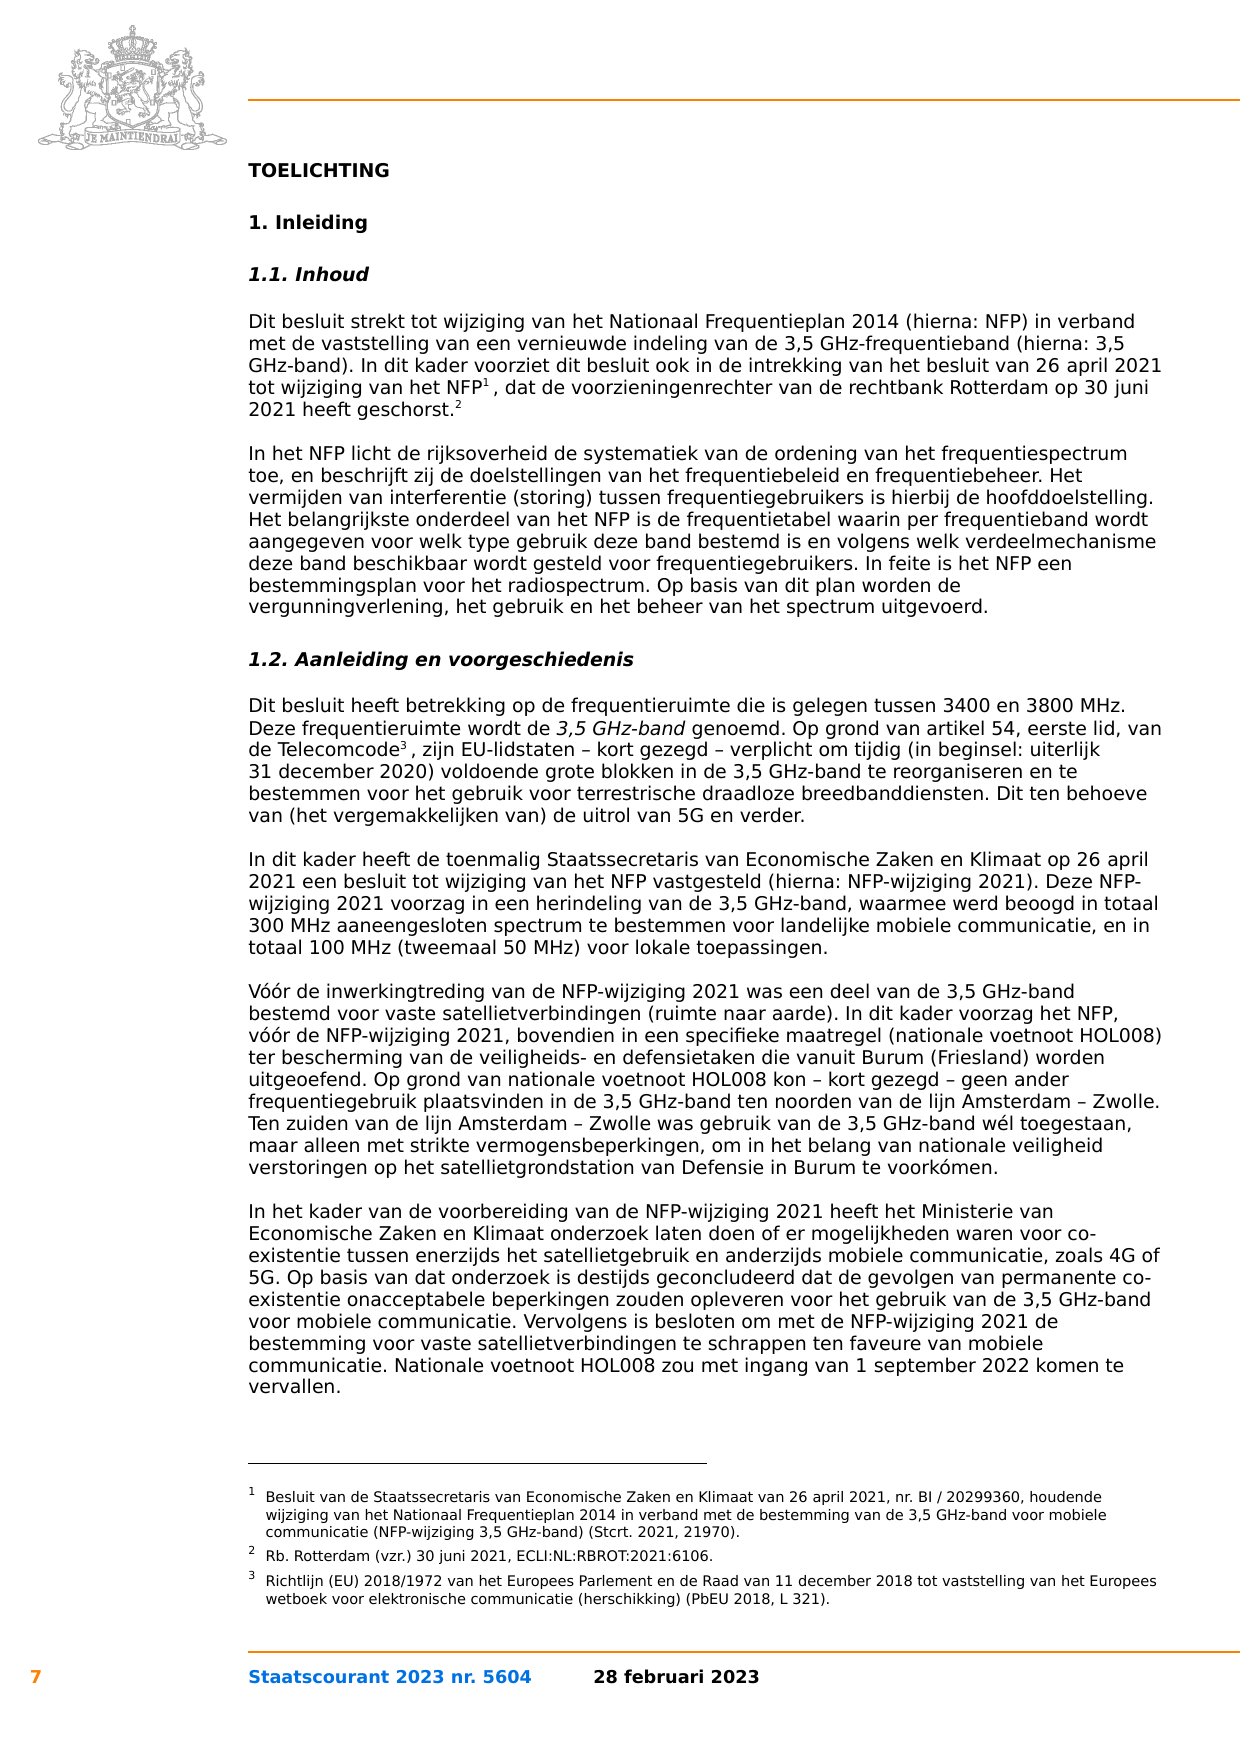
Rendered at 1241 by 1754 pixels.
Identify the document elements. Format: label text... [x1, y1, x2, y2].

text Rb. Rotterdam (vzr.) 30 juni 2021, ECLI:NL:RBROT:2021:6106. [248, 1544, 1163, 1566]
text Dit besluit heeft betrekking op de frequentieruimte die is gelegen tussen 3400 en 3800 MHz. Deze frequentieruimte wordt de 3,5 GHz-band genoemd. Op grond van artikel 54, eerste lid, van de Telecomcode, zijn EU-lidstaten – kort gezegd – verplicht om tijdig (in beginsel: uiterlijk 31 december 2020) voldoende grote blokken in de 3,5 GHz-band te reorganiseren en te bestemmen voor het gebruik voor terrestrische draadloze breedbanddiensten. Dit ten behoeve van (het vergemakkelijken van) de uitrol van 5G en verder. [248, 695, 1163, 827]
text Richtlijn (EU) 2018/1972 van het Europees Parlement en de Raad van 11 december 2018 tot vaststelling van het Europees wetboek voor elektronische communicatie (herschikking) (PbEU 2018, L 321). [248, 1569, 1163, 1608]
subtitle TOELICHTING [248, 160, 1163, 182]
text Vóór de inwerkingtreding van de NFP-wijziging 2021 was een deel van de 3,5 GHz-band bestemd voor vaste satellietverbindingen (ruimte naar aarde). In dit kader voorzag het NFP, vóór de NFP-wijziging 2021, bovendien in een specifieke maatregel (nationale voetnoot HOL008) ter bescherming van de veiligheids- en defensietaken die vanuit Burum (Friesland) worden uitgeoefend. Op grond van nationale voetnoot HOL008 kon – kort gezegd – geen ander frequentiegebruik plaatsvinden in de 3,5 GHz-band ten noorden van de lijn Amsterdam – Zwolle. Ten zuiden van de lijn Amsterdam – Zwolle was gebruik van de 3,5 GHz-band wél toegestaan, maar alleen met strikte vermogensbeperkingen, om in het belang van nationale veiligheid verstoringen op het satellietgrondstation van Defensie in Burum te voorkómen. [248, 981, 1163, 1179]
text In het NFP licht de rijksoverheid de systematiek van de ordening van het frequentiespectrum toe, en beschrijft zij de doelstellingen van het frequentiebeleid en frequentiebeheer. Het vermijden van interferentie (storing) tussen frequentiegebruikers is hierbij de hoofddoelstelling. Het belangrijkste onderdeel van het NFP is de frequentietabel waarin per frequentieband wordt aangegeven voor welk type gebruik deze band bestemd is en volgens welk verdeelmechanisme deze band beschikbaar wordt gesteld voor frequentiegebruikers. In feite is het NFP een bestemmingsplan voor het radiospectrum. Op basis van dit plan worden de vergunningverlening, het gebruik en het beheer van het spectrum uitgevoerd. [248, 443, 1163, 618]
subtitle 1.2. Aanleiding en voorgeschiedenis [248, 648, 1163, 670]
text In dit kader heeft de toenmalig Staatssecretaris van Economische Zaken en Klimaat op 26 april 2021 een besluit tot wijziging van het NFP vastgesteld (hierna: NFP-wijziging 2021). Deze NFP-wijziging 2021 voorzag in een herindeling van de 3,5 GHz-band, waarmee werd beoogd in totaal 300 MHz aaneengesloten spectrum te bestemmen voor landelijke mobiele communicatie, en in totaal 100 MHz (tweemaal 50 MHz) voor lokale toepassingen. [248, 849, 1163, 959]
text In het kader van de voorbereiding van de NFP-wijziging 2021 heeft het Ministerie van Economische Zaken en Klimaat onderzoek laten doen of er mogelijkheden waren voor co-existentie tussen enerzijds het satellietgebruik en anderzijds mobiele communicatie, zoals 4G of 5G. Op basis van dat onderzoek is destijds geconcludeerd dat de gevolgen van permanente co-existentie onacceptabele beperkingen zouden opleveren voor het gebruik van de 3,5 GHz-band voor mobiele communicatie. Vervolgens is besloten om met de NFP-wijziging 2021 de bestemming voor vaste satellietverbindingen te schrappen ten faveure van mobiele communicatie. Nationale voetnoot HOL008 zou met ingang van 1 september 2022 komen te vervallen. [248, 1201, 1163, 1398]
subtitle 1.1. Inhoud [248, 264, 1163, 286]
picture [38, 25, 227, 150]
text Dit besluit strekt tot wijziging van het Nationaal Frequentieplan 2014 (hierna: NFP) in verband met de vaststelling van een vernieuwde indeling van de 3,5 GHz-frequentieband (hierna: 3,5 GHz-band). In dit kader voorziet dit besluit ook in de intrekking van het besluit van 26 april 2021 tot wijziging van het NFP, dat de voorzieningenrechter van de rechtbank Rotterdam op 30 juni 2021 heeft geschorst. [248, 311, 1163, 421]
text Besluit van de Staatssecretaris van Economische Zaken en Klimaat van 26 april 2021, nr. BI / 20299360, houdende wijziging van het Nationaal Frequentieplan 2014 in verband met de bestemming van de 3,5 GHz-band voor mobiele communicatie (NFP-wijziging 3,5 GHz-band) (Stcrt. 2021, 21970). [248, 1485, 1163, 1541]
subtitle 1. Inleiding [248, 212, 1163, 234]
